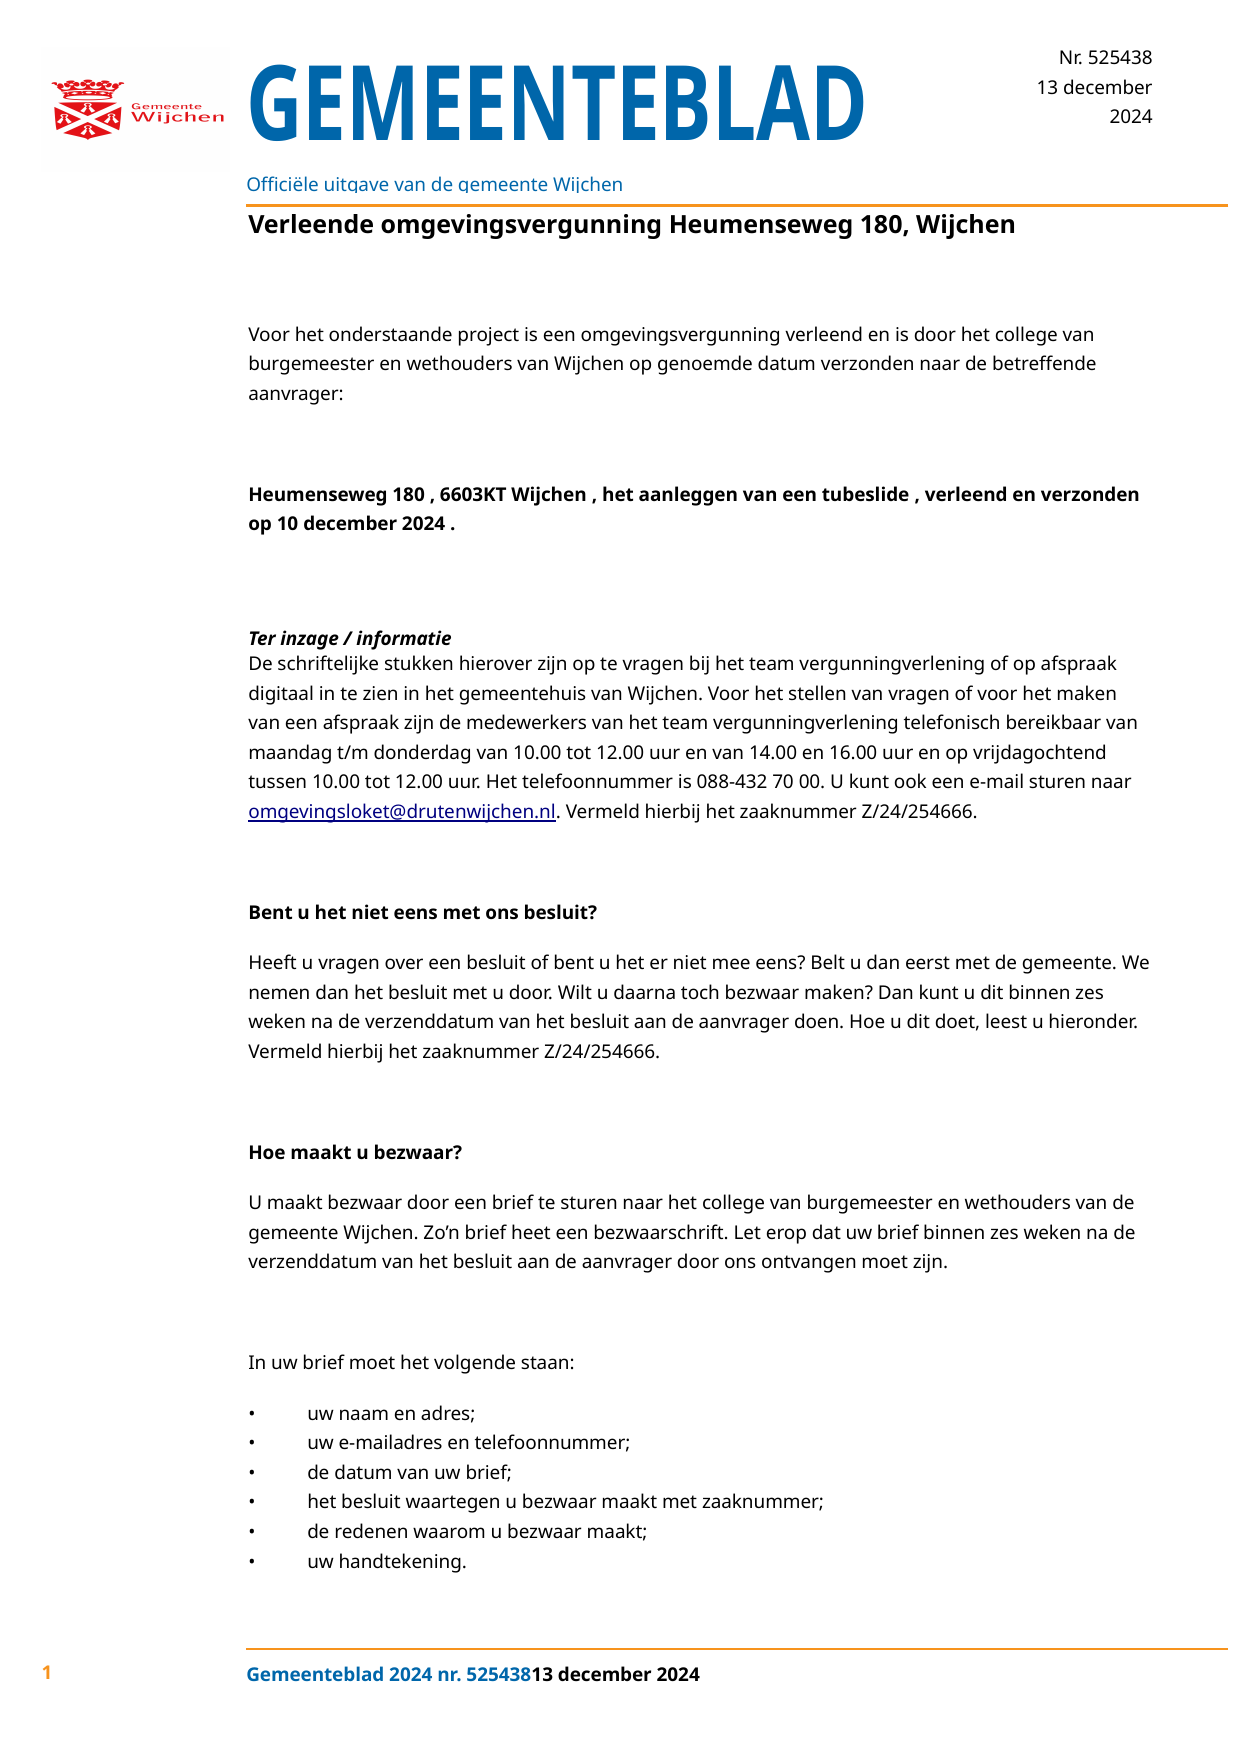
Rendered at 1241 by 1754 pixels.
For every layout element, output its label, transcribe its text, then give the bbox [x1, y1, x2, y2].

list uw naam en adres; [248, 1400, 1152, 1426]
list de datum van uw brief; [248, 1459, 1152, 1485]
text In uw brief moet het volgende staan: [248, 1349, 1152, 1375]
text Hoe maakt u bezwaar? [248, 1139, 1152, 1165]
text Verleende omgevingsvergunning Heumenseweg 180, Wijchen [248, 207, 1152, 241]
list de redenen waarom u bezwaar maakt; [248, 1518, 1152, 1544]
picture [41, 47, 231, 172]
list uw handtekening. [248, 1548, 1152, 1574]
list uw e-mailadres en telefoonnummer; [248, 1429, 1152, 1455]
text De schriftelijke stukken hierover zijn op te vragen bij het team vergunningverlening of op afspraak digitaal in te zien in het gemeentehuis van Wijchen. Voor het stellen van vragen of voor het maken van een afspraak zijn de medewerkers van het team vergunningverlening telefonisch bereikbaar van maandag t/m donderdag van 10.00 tot 12.00 uur en van 14.00 en 16.00 uur en op vrijdagochtend tussen 10.00 tot 12.00 uur. Het telefoonnummer is 088-432 70 00. U kunt ook een e-mail sturen naar omgevingsloket@drutenwijchen.nl. Vermeld hierbij het zaaknummer Z/24/254666. [248, 650, 1152, 824]
text Ter inzage / informatie [248, 625, 1152, 650]
text U maakt bezwaar door een brief te sturen naar het college van burgemeester en wethouders van de gemeente Wijchen. Zo’n brief heet een bezwaarschrift. Let erop dat uw brief binnen zes weken na de verzenddatum van het besluit aan de aanvrager door ons ontvangen moet zijn. [248, 1189, 1152, 1274]
text Heeft u vragen over een besluit of bent u het er niet mee eens? Belt u dan eerst met de gemeente. We nemen dan het besluit met u door. Wilt u daarna toch bezwaar maken? Dan kunt u dit binnen zes weken na de verzenddatum van het besluit aan de aanvrager doen. Hoe u dit doet, leest u hieronder. Vermeld hierbij het zaaknummer Z/24/254666. [248, 949, 1152, 1064]
list het besluit waartegen u bezwaar maakt met zaaknummer; [248, 1489, 1152, 1514]
text Voor het onderstaande project is een omgevingsvergunning verleend en is door het college van burgemeester en wethouders van Wijchen op genoemde datum verzonden naar de betreffende aanvrager: [248, 321, 1152, 406]
text Heumenseweg 180 , 6603KT Wijchen , het aanleggen van een tubeslide , verleend en verzonden op 10 december 2024 . [248, 481, 1152, 536]
text Bent u het niet eens met ons besluit? [248, 899, 1152, 925]
